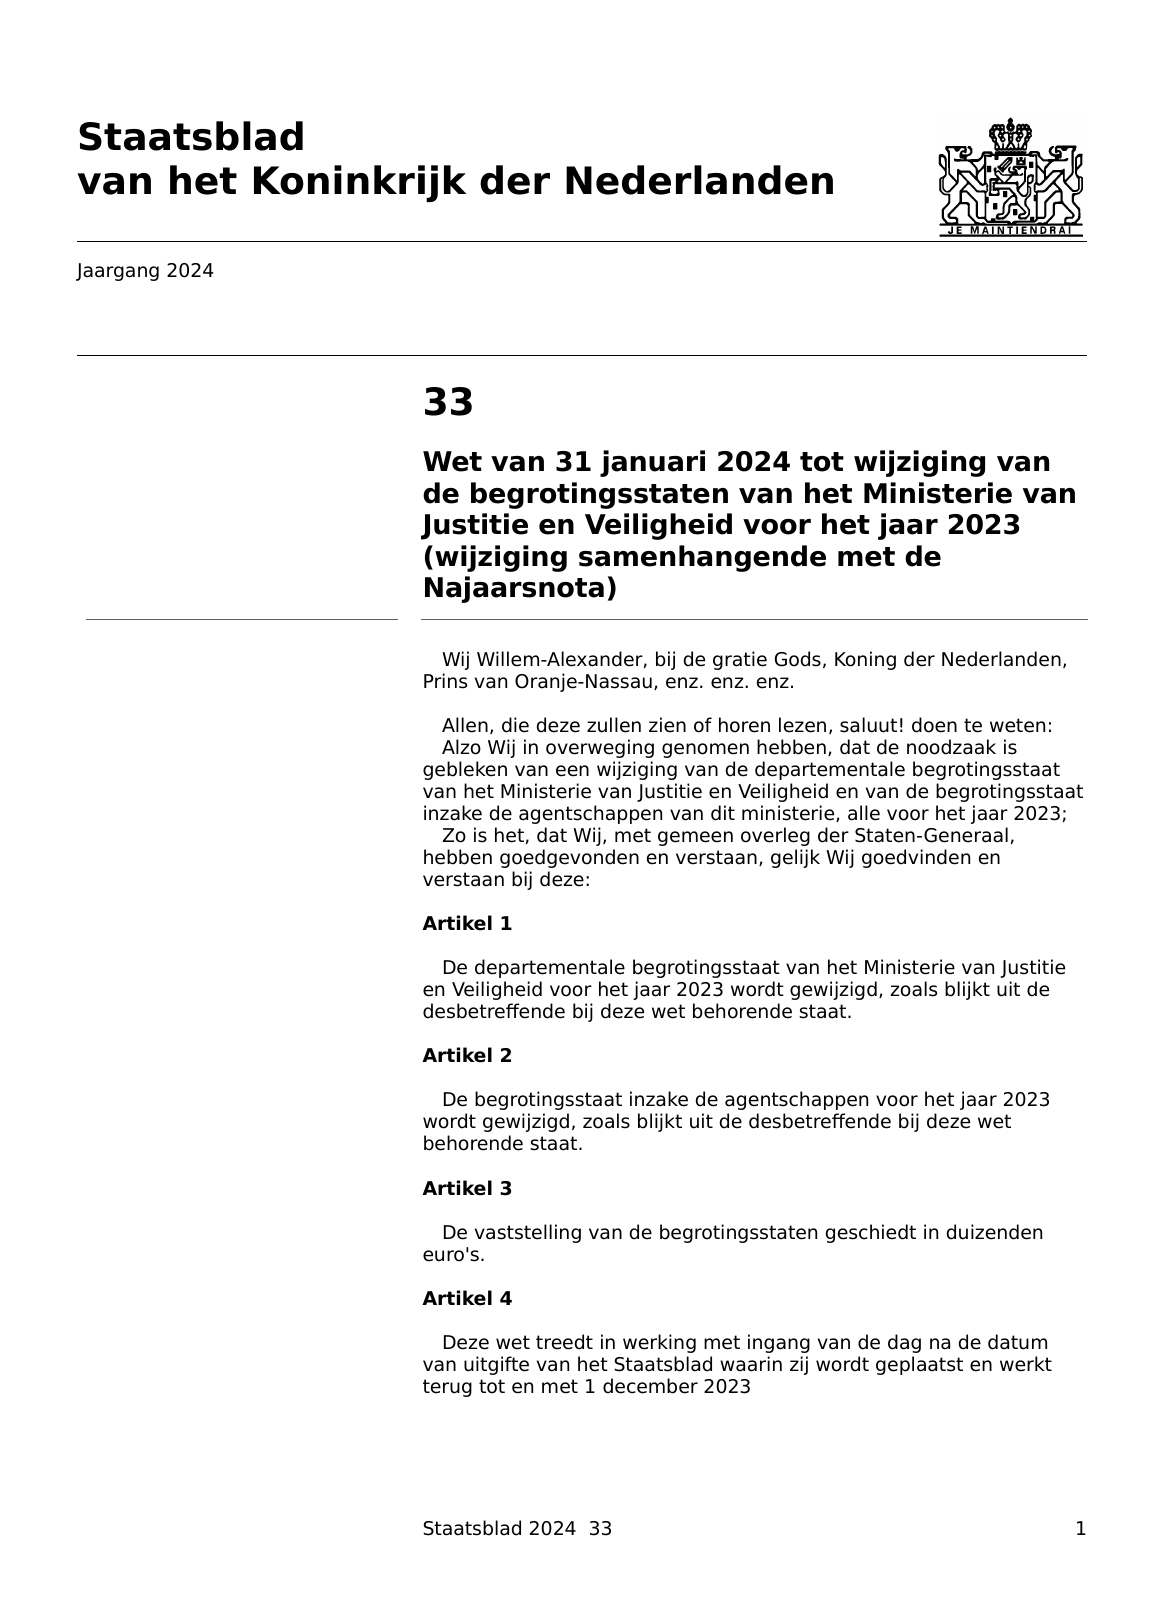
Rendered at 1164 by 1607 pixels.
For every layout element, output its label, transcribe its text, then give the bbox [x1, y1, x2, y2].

subtitle Artikel 4 [422, 1288, 1087, 1310]
text De vaststelling van de begrotingsstaten geschiedt in duizenden euro's. [422, 1222, 1087, 1266]
subtitle Artikel 1 [422, 913, 1087, 935]
table_header [886, 100, 1087, 241]
subtitle Artikel 2 [422, 1045, 1087, 1067]
text Allen, die deze zullen zien of horen lezen, saluut! doen te weten: [422, 715, 1087, 737]
subtitle Artikel 3 [422, 1177, 1087, 1199]
table_header Staatsblad van het Koninkrijk der Nederlanden [77, 100, 886, 241]
text Deze wet treedt in werking met ingang van de dag na de datum van uitgifte van het Staatsblad waarin zij wordt geplaatst en werkt terug tot en met 1 december 2023 [422, 1332, 1087, 1398]
picture [936, 115, 1087, 240]
text De departementale begrotingsstaat van het Ministerie van Justitie en Veiligheid voor het jaar 2023 wordt gewijzigd, zoals blijkt uit de desbetreffende bij deze wet behorende staat. [422, 957, 1087, 1023]
text Wet van 31 januari 2024 tot wijziging van de begrotingsstaten van het Ministerie van Justitie en Veiligheid voor het jaar 2023 (wijziging samenhangende met de Najaarsnota) [422, 447, 1087, 604]
text Zo is het, dat Wij, met gemeen overleg der Staten-Generaal, hebben goedgevonden en verstaan, gelijk Wij goedvinden en verstaan bij deze: [422, 825, 1087, 891]
table_cell Jaargang 2024 [77, 242, 1087, 355]
text De begrotingsstaat inzake de agentschappen voor het jaar 2023 wordt gewijzigd, zoals blijkt uit de desbetreffende bij deze wet behorende staat. [422, 1089, 1087, 1155]
text Wij Willem-Alexander, bij de gratie Gods, Koning der Nederlanden, Prins van Oranje-Nassau, enz. enz. enz. [422, 649, 1087, 693]
subtitle 33 [422, 381, 1087, 424]
text Alzo Wij in overweging genomen hebben, dat de noodzaak is gebleken van een wijziging van de departementale begrotingsstaat van het Ministerie van Justitie en Veiligheid en van de begrotingsstaat inzake de agentschappen van dit ministerie, alle voor het jaar 2023; [422, 737, 1087, 825]
